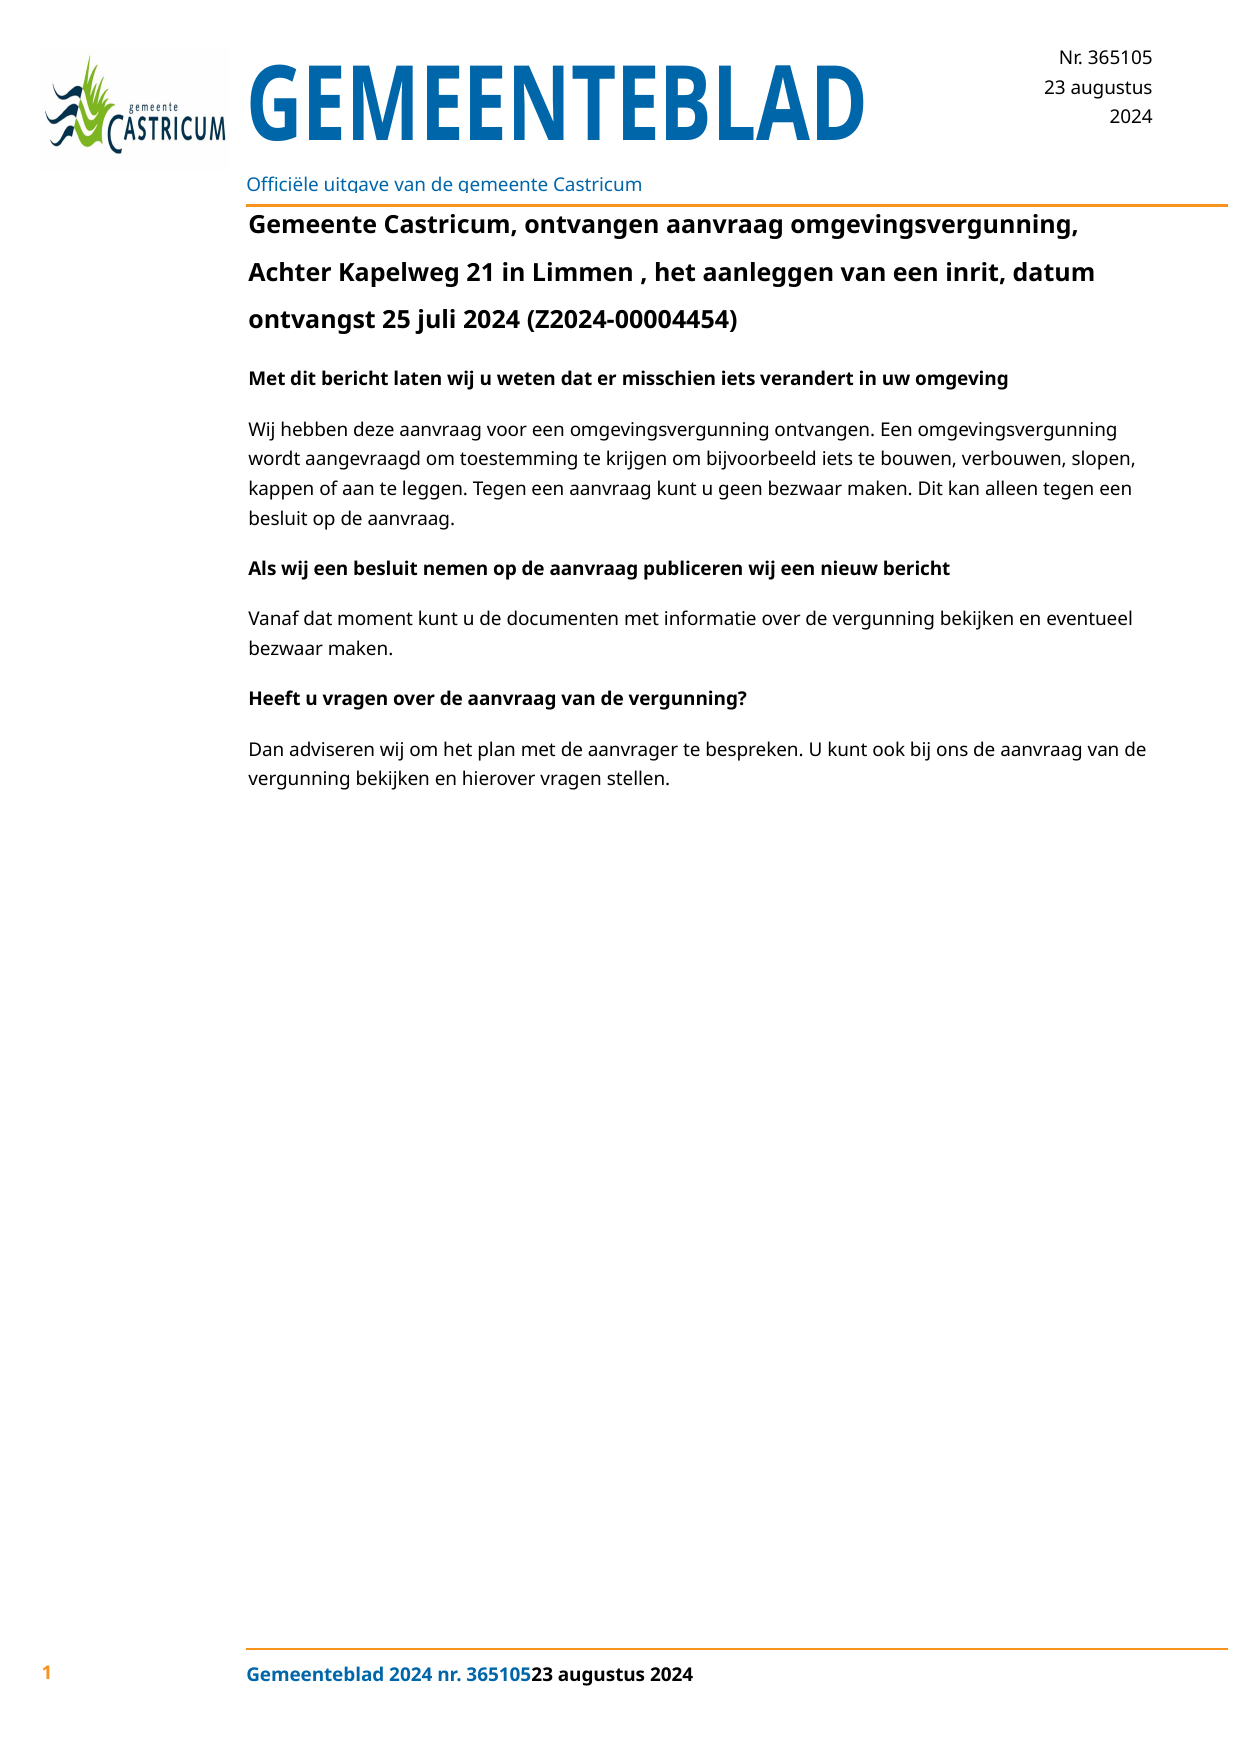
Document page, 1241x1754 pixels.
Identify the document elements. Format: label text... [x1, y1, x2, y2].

picture [41, 47, 231, 172]
text Wij hebben deze aanvraag voor een omgevingsvergunning ontvangen. Een omgevingsvergunning wordt aangevraagd om toestemming te krijgen om bijvoorbeeld iets te bouwen, verbouwen, slopen, kappen of aan te leggen. Tegen een aanvraag kunt u geen bezwaar maken. Dit kan alleen tegen een besluit op de aanvraag. [248, 416, 1152, 530]
text Gemeente Castricum, ontvangen aanvraag omgevingsvergunning, Achter Kapelweg 21 in Limmen , het aanleggen van een inrit, datum ontvangst 25 juli 2024 (Z2024-00004454) [248, 207, 1152, 336]
text Als wij een besluit nemen op de aanvraag publiceren wij een nieuw bericht [248, 555, 1152, 581]
text Vanaf dat moment kunt u de documenten met informatie over de vergunning bekijken en eventueel bezwaar maken. [248, 606, 1152, 661]
text Dan adviseren wij om het plan met de aanvrager te bespreken. U kunt ook bij ons de aanvraag van de vergunning bekijken en hierover vragen stellen. [248, 736, 1152, 791]
text Met dit bericht laten wij u weten dat er misschien iets verandert in uw omgeving [248, 366, 1152, 391]
text Heeft u vragen over de aanvraag van de vergunning? [248, 686, 1152, 711]
